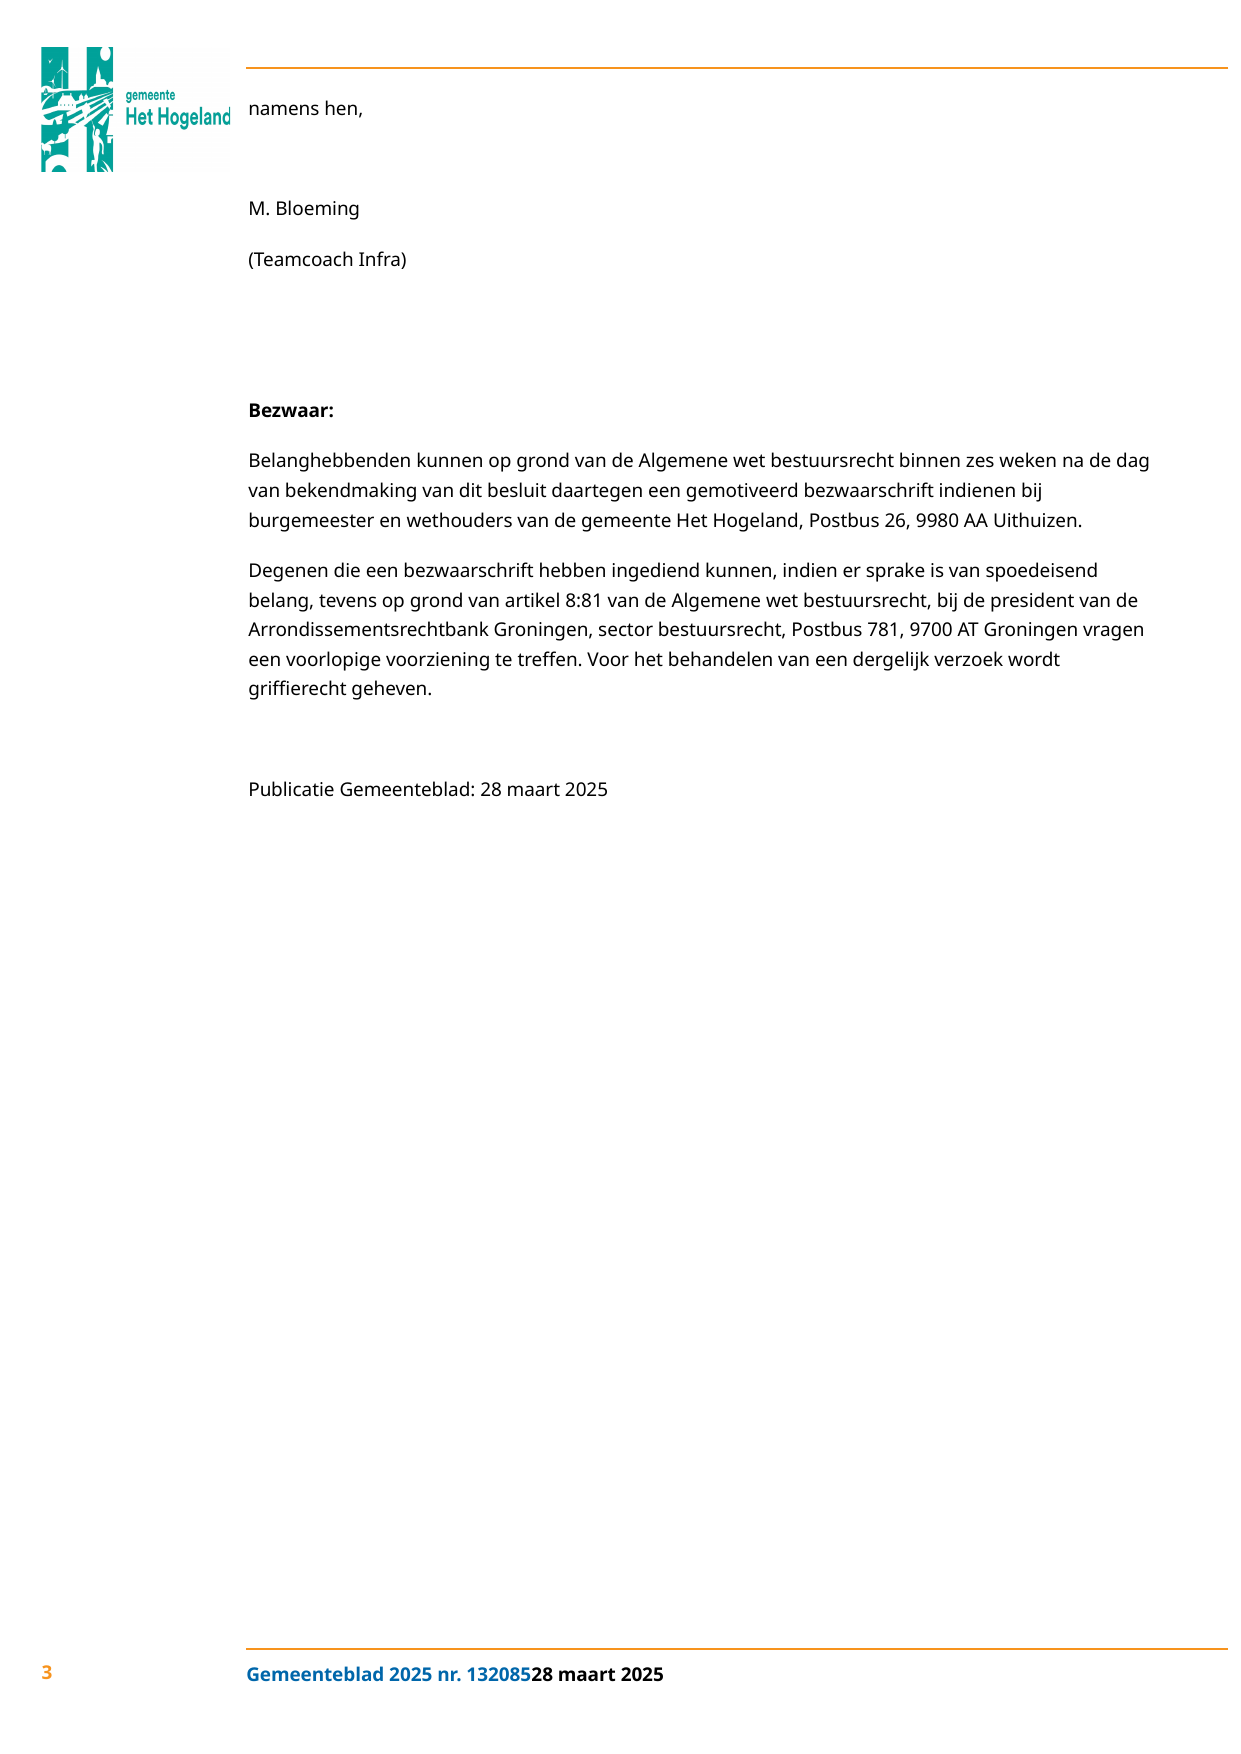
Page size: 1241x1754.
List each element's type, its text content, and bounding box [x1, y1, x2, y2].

text Degenen die een bezwaarschrift hebben ingediend kunnen, indien er sprake is van spoedeisend belang, tevens op grond van artikel 8:81 van de Algemene wet bestuursrecht, bij de president van de Arrondissementsrechtbank Groningen, sector bestuursrecht, Postbus 781, 9700 AT Groningen vragen een voorlopige voorziening te treffen. Voor het behandelen van een dergelijk verzoek wordt griffierecht geheven. [248, 557, 1152, 701]
text (Teamcoach Infra) [248, 246, 1152, 272]
text M. Bloeming [248, 196, 1152, 221]
text Bezwaar: [248, 397, 1152, 423]
text Belanghebbenden kunnen op grond van de Algemene wet bestuursrecht binnen zes weken na de dag van bekendmaking van dit besluit daartegen een gemotiveerd bezwaarschrift indienen bij burgemeester en wethouders van de gemeente Het Hogeland, Postbus 26, 9980 AA Uithuizen. [248, 448, 1152, 533]
text Publicatie Gemeenteblad: 28 maart 2025 [248, 776, 1152, 802]
picture [41, 47, 231, 172]
text namens hen, [248, 95, 1152, 121]
